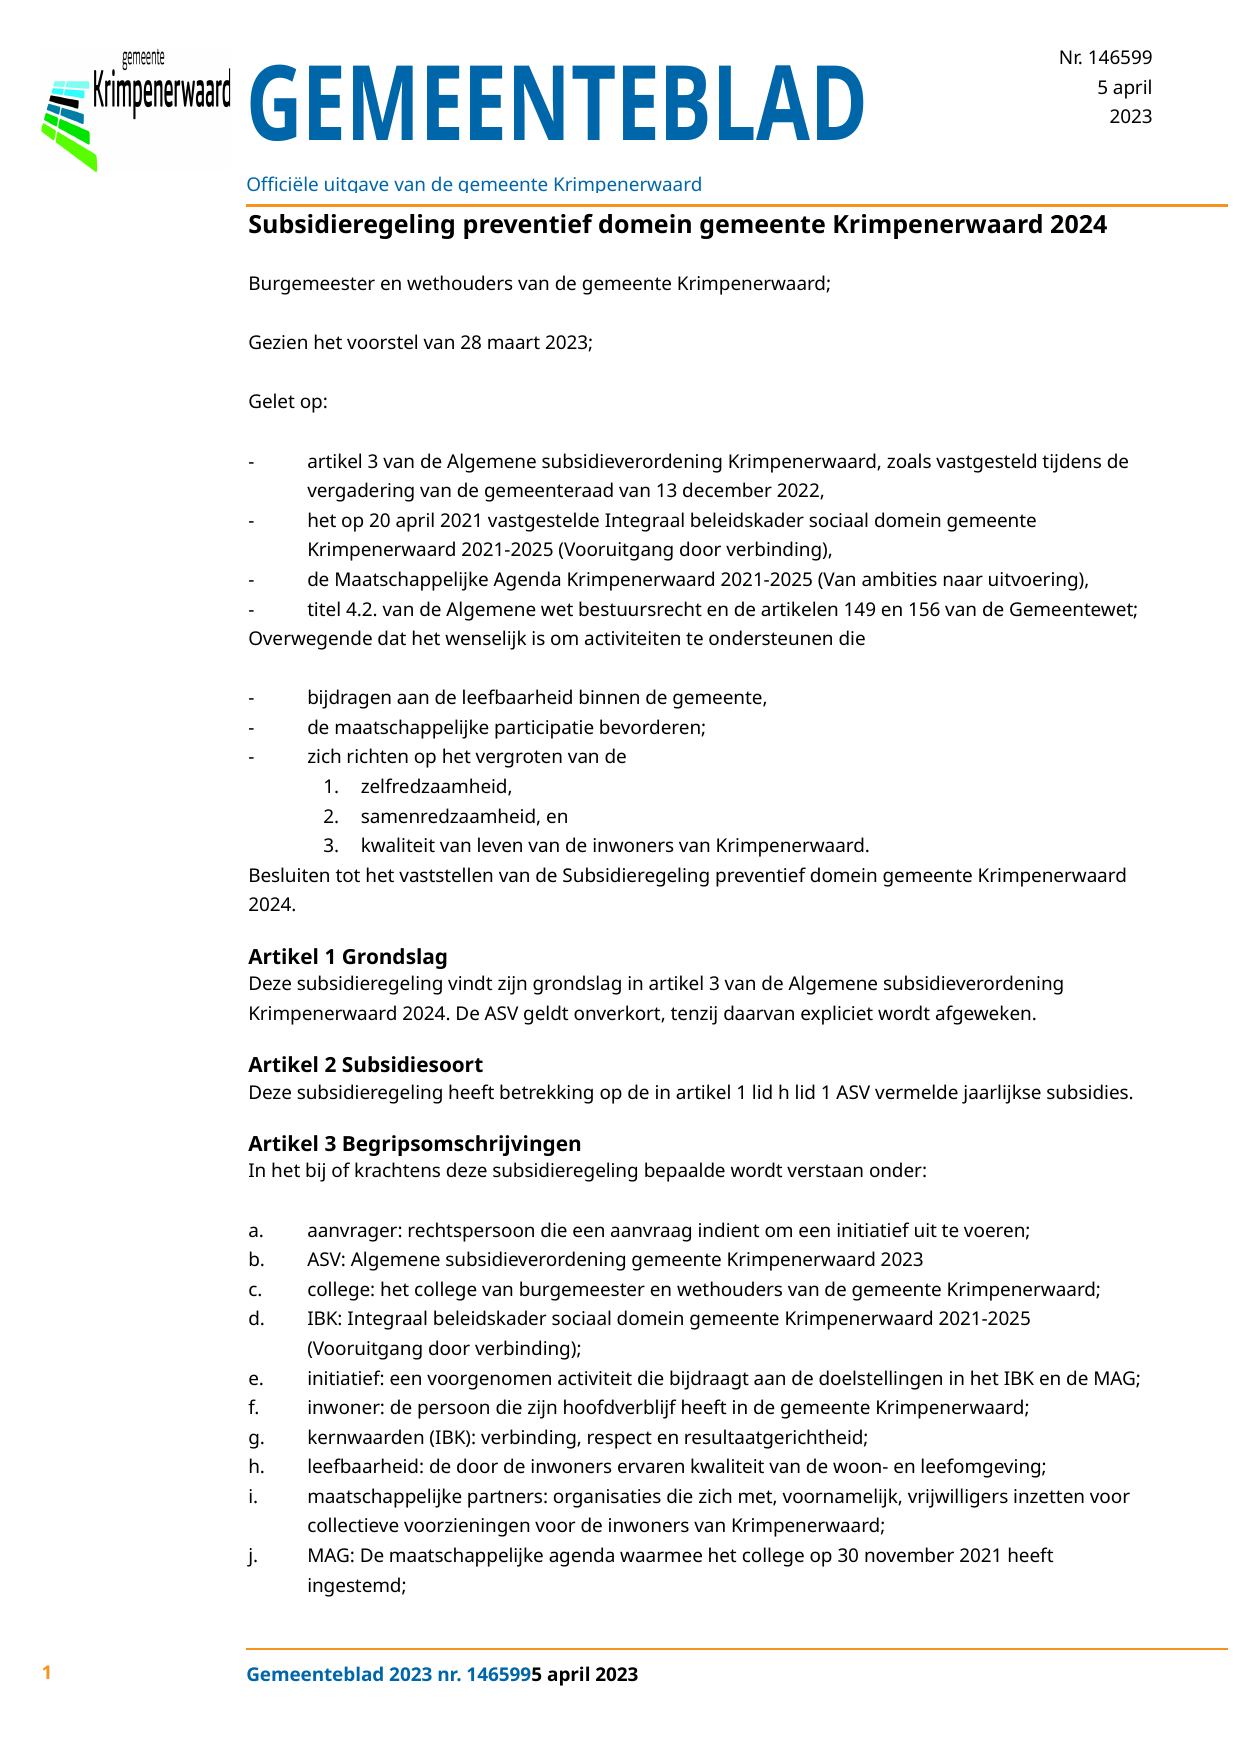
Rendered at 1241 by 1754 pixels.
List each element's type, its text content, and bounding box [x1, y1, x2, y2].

list zelfredzaamheid, [323, 773, 1152, 799]
picture [41, 47, 231, 172]
text Artikel 2 Subsidiesoort [248, 1050, 1152, 1079]
text Deze subsidieregeling vindt zijn grondslag in artikel 3 van de Algemene subsidieverordening Krimpenerwaard 2024. De ASV geldt onverkort, tenzij daarvan expliciet wordt afgeweken. [248, 970, 1152, 1026]
list MAG: De maatschappelijke agenda waarmee het college op 30 november 2021 heeft ingestemd; [248, 1542, 1152, 1598]
list college: het college van burgemeester en wethouders van de gemeente Krimpenerwaard; [248, 1276, 1152, 1302]
list initiatief: een voorgenomen activiteit die bijdraagt aan de doelstellingen in het IBK en de MAG; [248, 1365, 1152, 1391]
text Gezien het voorstel van 28 maart 2023; [248, 329, 1152, 355]
text Artikel 3 Begripsomschrijvingen [248, 1129, 1152, 1158]
list kwaliteit van leven van de inwoners van Krimpenerwaard. [323, 832, 1152, 858]
list leefbaarheid: de door de inwoners ervaren kwaliteit van de woon- en leefomgeving; [248, 1453, 1152, 1479]
text Deze subsidieregeling heeft betrekking op de in artikel 1 lid h lid 1 ASV vermelde jaarlijkse subsidies. [248, 1079, 1152, 1104]
list het op 20 april 2021 vastgestelde Integraal beleidskader sociaal domein gemeente Krimpenerwaard 2021-2025 (Vooruitgang door verbinding), [248, 507, 1152, 562]
list de Maatschappelijke Agenda Krimpenerwaard 2021-2025 (Van ambities naar uitvoering), [248, 566, 1152, 592]
list artikel 3 van de Algemene subsidieverordening Krimpenerwaard, zoals vastgesteld tijdens de vergadering van de gemeenteraad van 13 december 2022, [248, 448, 1152, 503]
text Besluiten tot het vaststellen van de Subsidieregeling preventief domein gemeente Krimpenerwaard 2024. [248, 862, 1152, 917]
text Gelet op: [248, 389, 1152, 414]
list titel 4.2. van de Algemene wet bestuursrecht en de artikelen 149 en 156 van de Gemeentewet; [248, 596, 1152, 621]
text Burgemeester en wethouders van de gemeente Krimpenerwaard; [248, 270, 1152, 296]
list zich richten op het vergroten van de [248, 744, 1152, 769]
text Artikel 1 Grondslag [248, 942, 1152, 970]
list samenredzaamheid, en [323, 803, 1152, 828]
list inwoner: de persoon die zijn hoofdverblijf heeft in de gemeente Krimpenerwaard; [248, 1394, 1152, 1420]
text Overwegende dat het wenselijk is om activiteiten te ondersteunen die [248, 625, 1152, 651]
list ASV: Algemene subsidieverordening gemeente Krimpenerwaard 2023 [248, 1246, 1152, 1272]
list kernwaarden (IBK): verbinding, respect en resultaatgerichtheid; [248, 1424, 1152, 1450]
list de maatschappelijke participatie bevorderen; [248, 714, 1152, 740]
text Subsidieregeling preventief domein gemeente Krimpenerwaard 2024 [248, 207, 1152, 241]
text In het bij of krachtens deze subsidieregeling bepaalde wordt verstaan onder: [248, 1158, 1152, 1183]
list bijdragen aan de leefbaarheid binnen de gemeente, [248, 684, 1152, 710]
list maatschappelijke partners: organisaties die zich met, voornamelijk, vrijwilligers inzetten voor collectieve voorzieningen voor de inwoners van Krimpenerwaard; [248, 1483, 1152, 1538]
list IBK: Integraal beleidskader sociaal domein gemeente Krimpenerwaard 2021-2025 (Vooruitgang door verbinding); [248, 1306, 1152, 1361]
list aanvrager: rechtspersoon die een aanvraag indient om een initiatief uit te voeren; [248, 1217, 1152, 1243]
